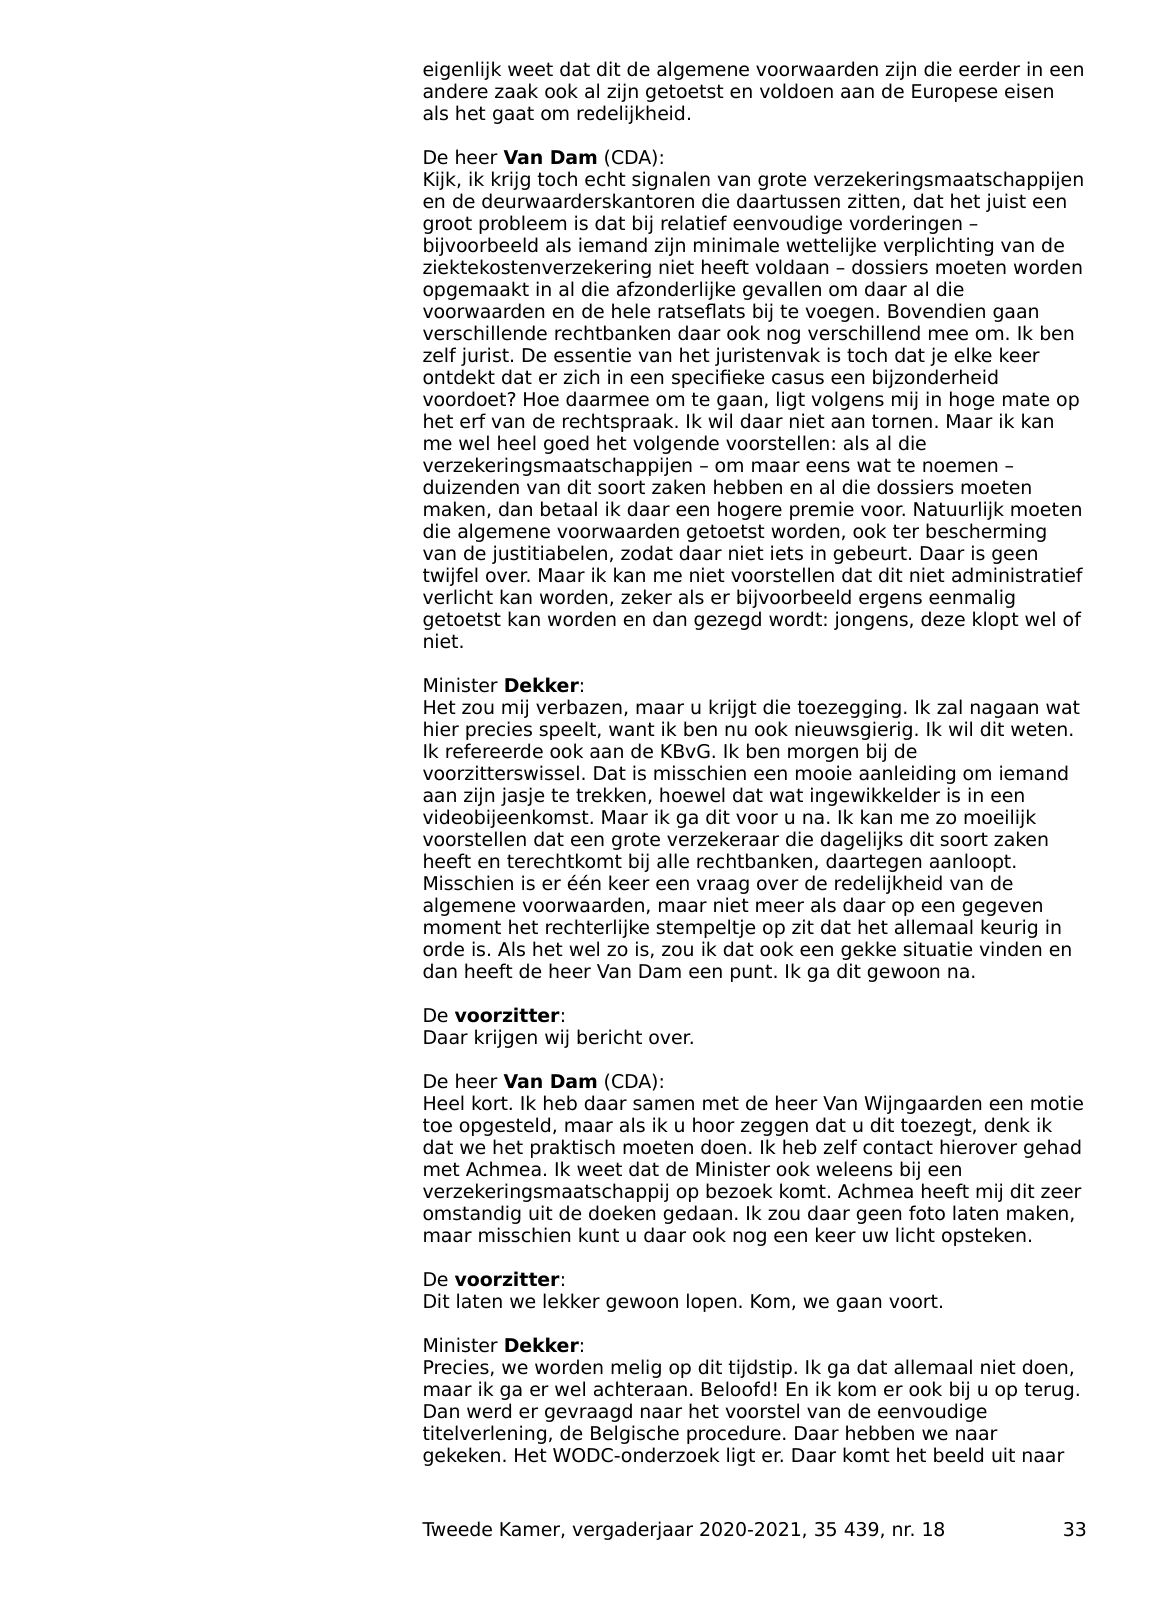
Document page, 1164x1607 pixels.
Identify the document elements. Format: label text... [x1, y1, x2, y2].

text eigenlijk weet dat dit de algemene voorwaarden zijn die eerder in een andere zaak ook al zijn getoetst en voldoen aan de Europese eisen als het gaat om redelijkheid. [422, 59, 1087, 125]
text Heel kort. Ik heb daar samen met de heer Van Wijngaarden een motie toe opgesteld, maar als ik u hoor zeggen dat u dit toezegt, denk ik dat we het praktisch moeten doen. Ik heb zelf contact hierover gehad met Achmea. Ik weet dat de Minister ook weleens bij een verzekeringsmaatschappij op bezoek komt. Achmea heeft mij dit zeer omstandig uit de doeken gedaan. Ik zou daar geen foto laten maken, maar misschien kunt u daar ook nog een keer uw licht opsteken. [422, 1093, 1087, 1247]
text De heer Van Dam (CDA): [422, 1071, 1087, 1093]
text De voorzitter: [422, 1005, 1087, 1027]
text De voorzitter: [422, 1269, 1087, 1291]
text Dit laten we lekker gewoon lopen. Kom, we gaan voort. [422, 1291, 1087, 1313]
text Het zou mij verbazen, maar u krijgt die toezegging. Ik zal nagaan wat hier precies speelt, want ik ben nu ook nieuwsgierig. Ik wil dit weten. Ik refereerde ook aan de KBvG. Ik ben morgen bij de voorzitterswissel. Dat is misschien een mooie aanleiding om iemand aan zijn jasje te trekken, hoewel dat wat ingewikkelder is in een videobijeenkomst. Maar ik ga dit voor u na. Ik kan me zo moeilijk voorstellen dat een grote verzekeraar die dagelijks dit soort zaken heeft en terechtkomt bij alle rechtbanken, daartegen aanloopt. Misschien is er één keer een vraag over de redelijkheid van de algemene voorwaarden, maar niet meer als daar op een gegeven moment het rechterlijke stempeltje op zit dat het allemaal keurig in orde is. Als het wel zo is, zou ik dat ook een gekke situatie vinden en dan heeft de heer Van Dam een punt. Ik ga dit gewoon na. [422, 697, 1087, 983]
text Precies, we worden melig op dit tijdstip. Ik ga dat allemaal niet doen, maar ik ga er wel achteraan. Beloofd! En ik kom er ook bij u op terug. [422, 1357, 1087, 1401]
text De heer Van Dam (CDA): [422, 147, 1087, 169]
text Minister Dekker: [422, 1335, 1087, 1357]
text Minister Dekker: [422, 675, 1087, 697]
text Kijk, ik krijg toch echt signalen van grote verzekeringsmaatschappijen en de deurwaarderskantoren die daartussen zitten, dat het juist een groot probleem is dat bij relatief eenvoudige vorderingen – bijvoorbeeld als iemand zijn minimale wettelijke verplichting van de ziektekostenverzekering niet heeft voldaan – dossiers moeten worden opgemaakt in al die afzonderlijke gevallen om daar al die voorwaarden en de hele ratseflats bij te voegen. Bovendien gaan verschillende rechtbanken daar ook nog verschillend mee om. Ik ben zelf jurist. De essentie van het juristenvak is toch dat je elke keer ontdekt dat er zich in een specifieke casus een bijzonderheid voordoet? Hoe daarmee om te gaan, ligt volgens mij in hoge mate op het erf van de rechtspraak. Ik wil daar niet aan tornen. Maar ik kan me wel heel goed het volgende voorstellen: als al die verzekeringsmaatschappijen – om maar eens wat te noemen – duizenden van dit soort zaken hebben en al die dossiers moeten maken, dan betaal ik daar een hogere premie voor. Natuurlijk moeten die algemene voorwaarden getoetst worden, ook ter bescherming van de justitiabelen, zodat daar niet iets in gebeurt. Daar is geen twijfel over. Maar ik kan me niet voorstellen dat dit niet administratief verlicht kan worden, zeker als er bijvoorbeeld ergens eenmalig getoetst kan worden en dan gezegd wordt: jongens, deze klopt wel of niet. [422, 169, 1087, 653]
text Dan werd er gevraagd naar het voorstel van de eenvoudige titelverlening, de Belgische procedure. Daar hebben we naar gekeken. Het WODC-onderzoek ligt er. Daar komt het beeld uit naar [422, 1401, 1087, 1467]
text Daar krijgen wij bericht over. [422, 1027, 1087, 1049]
